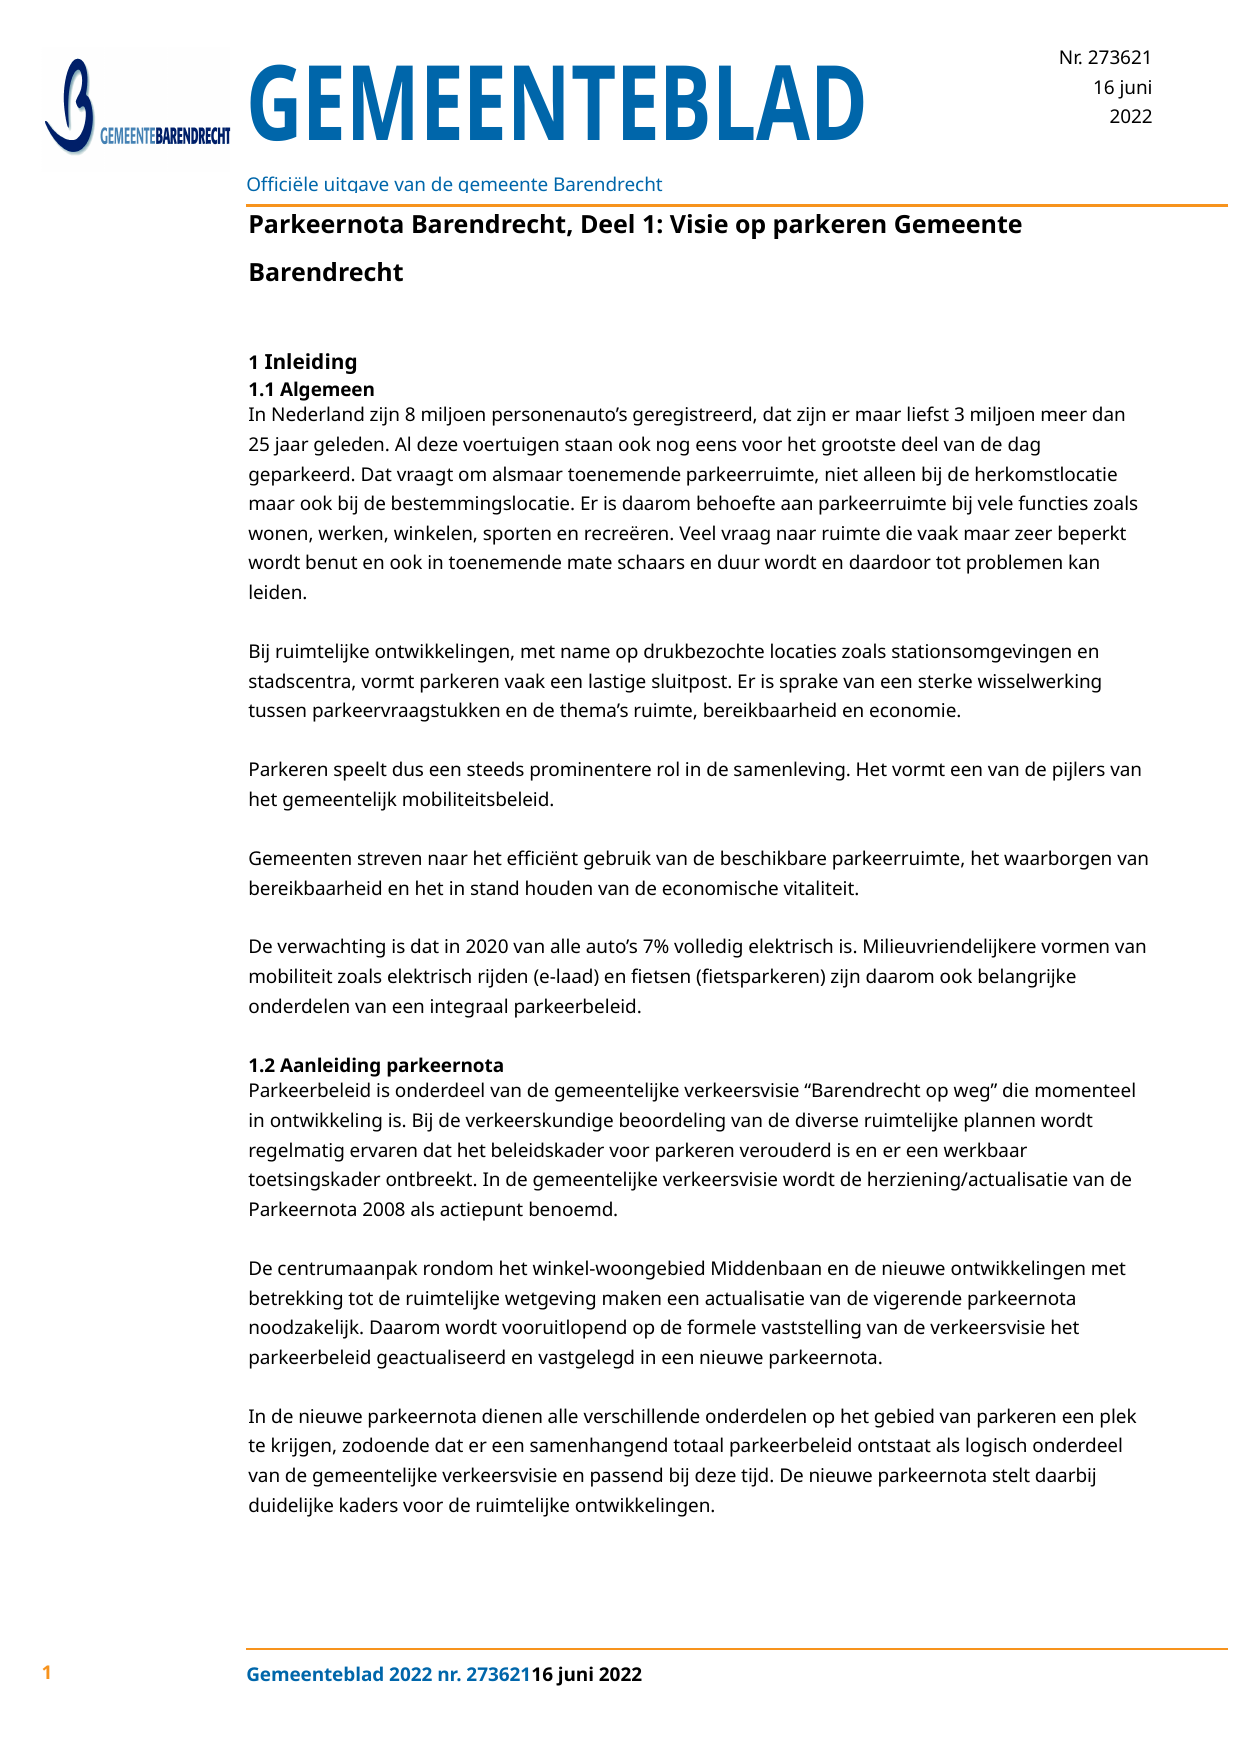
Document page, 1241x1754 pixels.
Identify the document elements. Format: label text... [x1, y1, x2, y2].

text Parkeernota Barendrecht, Deel 1: Visie op parkeren Gemeente Barendrecht [248, 207, 1152, 288]
text De verwachting is dat in 2020 van alle auto’s 7% volledig elektrisch is. Milieuvriendelijkere vormen van mobiliteit zoals elektrisch rijden (e-laad) en fietsen (fietsparkeren) zijn daarom ook belangrijke onderdelen van een integraal parkeerbeleid. [248, 934, 1152, 1018]
text 1.2 Aanleiding parkeernota [248, 1052, 1152, 1078]
text In Nederland zijn 8 miljoen personenauto’s geregistreerd, dat zijn er maar liefst 3 miljoen meer dan 25 jaar geleden. Al deze voertuigen staan ook nog eens voor het grootste deel van de dag geparkeerd. Dat vraagt om alsmaar toenemende parkeerruimte, niet alleen bij de herkomstlocatie maar ook bij de bestemmingslocatie. Er is daarom behoefte aan parkeerruimte bij vele functies zoals wonen, werken, winkelen, sporten en recreëren. Veel vraag naar ruimte die vaak maar zeer beperkt wordt benut en ook in toenemende mate schaars en duur wordt en daardoor tot problemen kan leiden. [248, 402, 1152, 605]
text Parkeerbeleid is onderdeel van de gemeentelijke verkeersvisie “Barendrecht op weg” die momenteel in ontwikkeling is. Bij de verkeerskundige beoordeling van de diverse ruimtelijke plannen wordt regelmatig ervaren dat het beleidskader voor parkeren verouderd is en er een werkbaar toetsingskader ontbreekt. In de gemeentelijke verkeersvisie wordt de herziening/actualisatie van de Parkeernota 2008 als actiepunt benoemd. [248, 1078, 1152, 1222]
text De centrumaanpak rondom het winkel-woongebied Middenbaan en de nieuwe ontwikkelingen met betrekking tot de ruimtelijke wetgeving maken een actualisatie van de vigerende parkeernota noodzakelijk. Daarom wordt vooruitlopend op de formele vaststelling van de verkeersvisie het parkeerbeleid geactualiseerd en vastgelegd in een nieuwe parkeernota. [248, 1255, 1152, 1370]
text In de nieuwe parkeernota dienen alle verschillende onderdelen op het gebied van parkeren een plek te krijgen, zodoende dat er een samenhangend totaal parkeerbeleid ontstaat als logisch onderdeel van de gemeentelijke verkeersvisie en passend bij deze tijd. De nieuwe parkeernota stelt daarbij duidelijke kaders voor de ruimtelijke ontwikkelingen. [248, 1403, 1152, 1518]
picture [41, 47, 231, 172]
text Bij ruimtelijke ontwikkelingen, met name op drukbezochte locaties zoals stationsomgevingen en stadscentra, vormt parkeren vaak een lastige sluitpost. Er is sprake van een sterke wisselwerking tussen parkeervraagstukken en de thema’s ruimte, bereikbaarheid en economie. [248, 638, 1152, 723]
table_header Gemeenten streven naar het efficiënt gebruik van de beschikbare parkeerruimte, het waarborgen van bereikbaarheid en het in stand houden van de economische vitaliteit. [248, 846, 1152, 901]
text Parkeren speelt dus een steeds prominentere rol in de samenleving. Het vormt een van de pijlers van het gemeentelijk mobiliteitsbeleid. [248, 757, 1152, 812]
text 1 Inleiding [248, 347, 1152, 376]
text 1.1 Algemeen [248, 376, 1152, 402]
